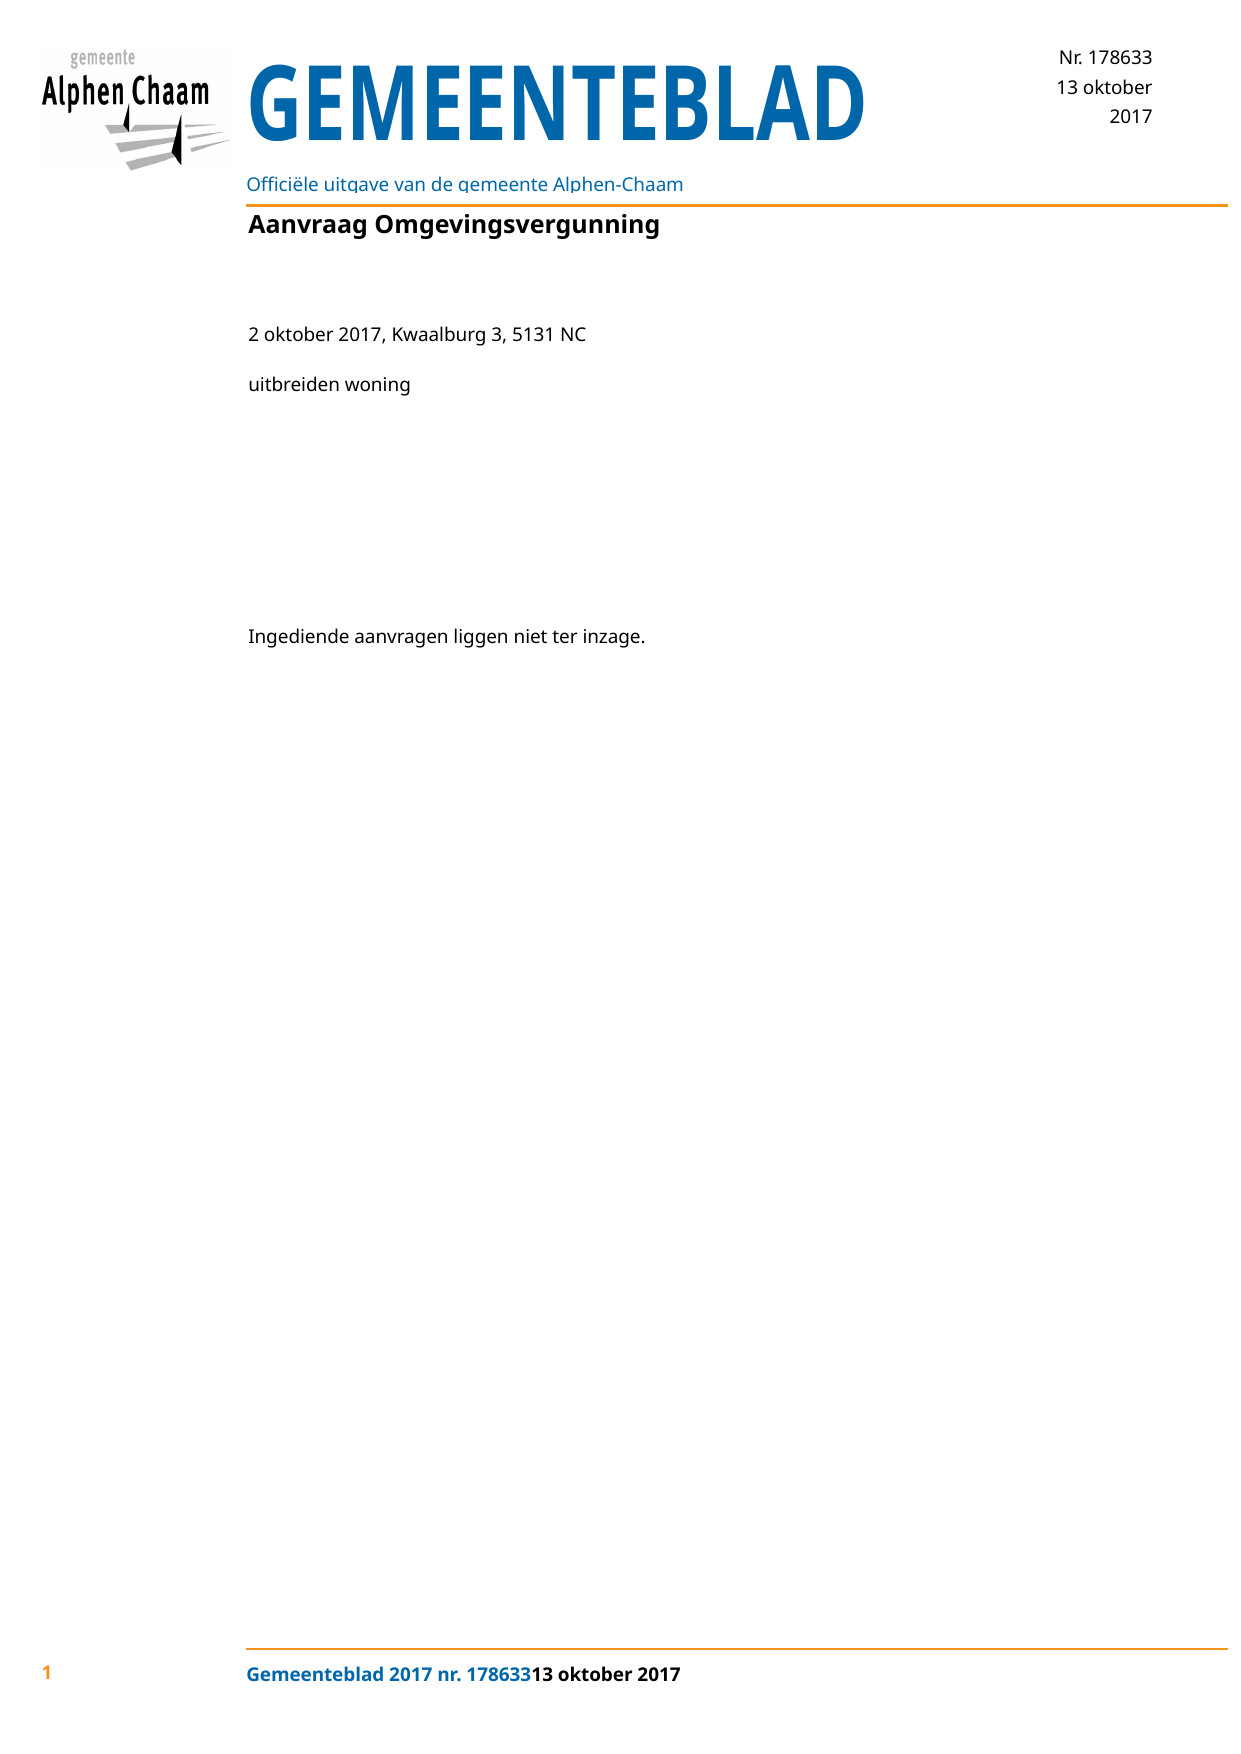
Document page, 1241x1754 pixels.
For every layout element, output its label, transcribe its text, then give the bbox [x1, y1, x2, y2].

text uitbreiden woning [248, 371, 1152, 397]
text Ingediende aanvragen liggen niet ter inzage. [248, 623, 1152, 649]
text Aanvraag Omgevingsvergunning [248, 207, 1152, 241]
text 2 oktober 2017, Kwaalburg 3, 5131 NC [248, 321, 1152, 346]
picture [41, 47, 231, 172]
